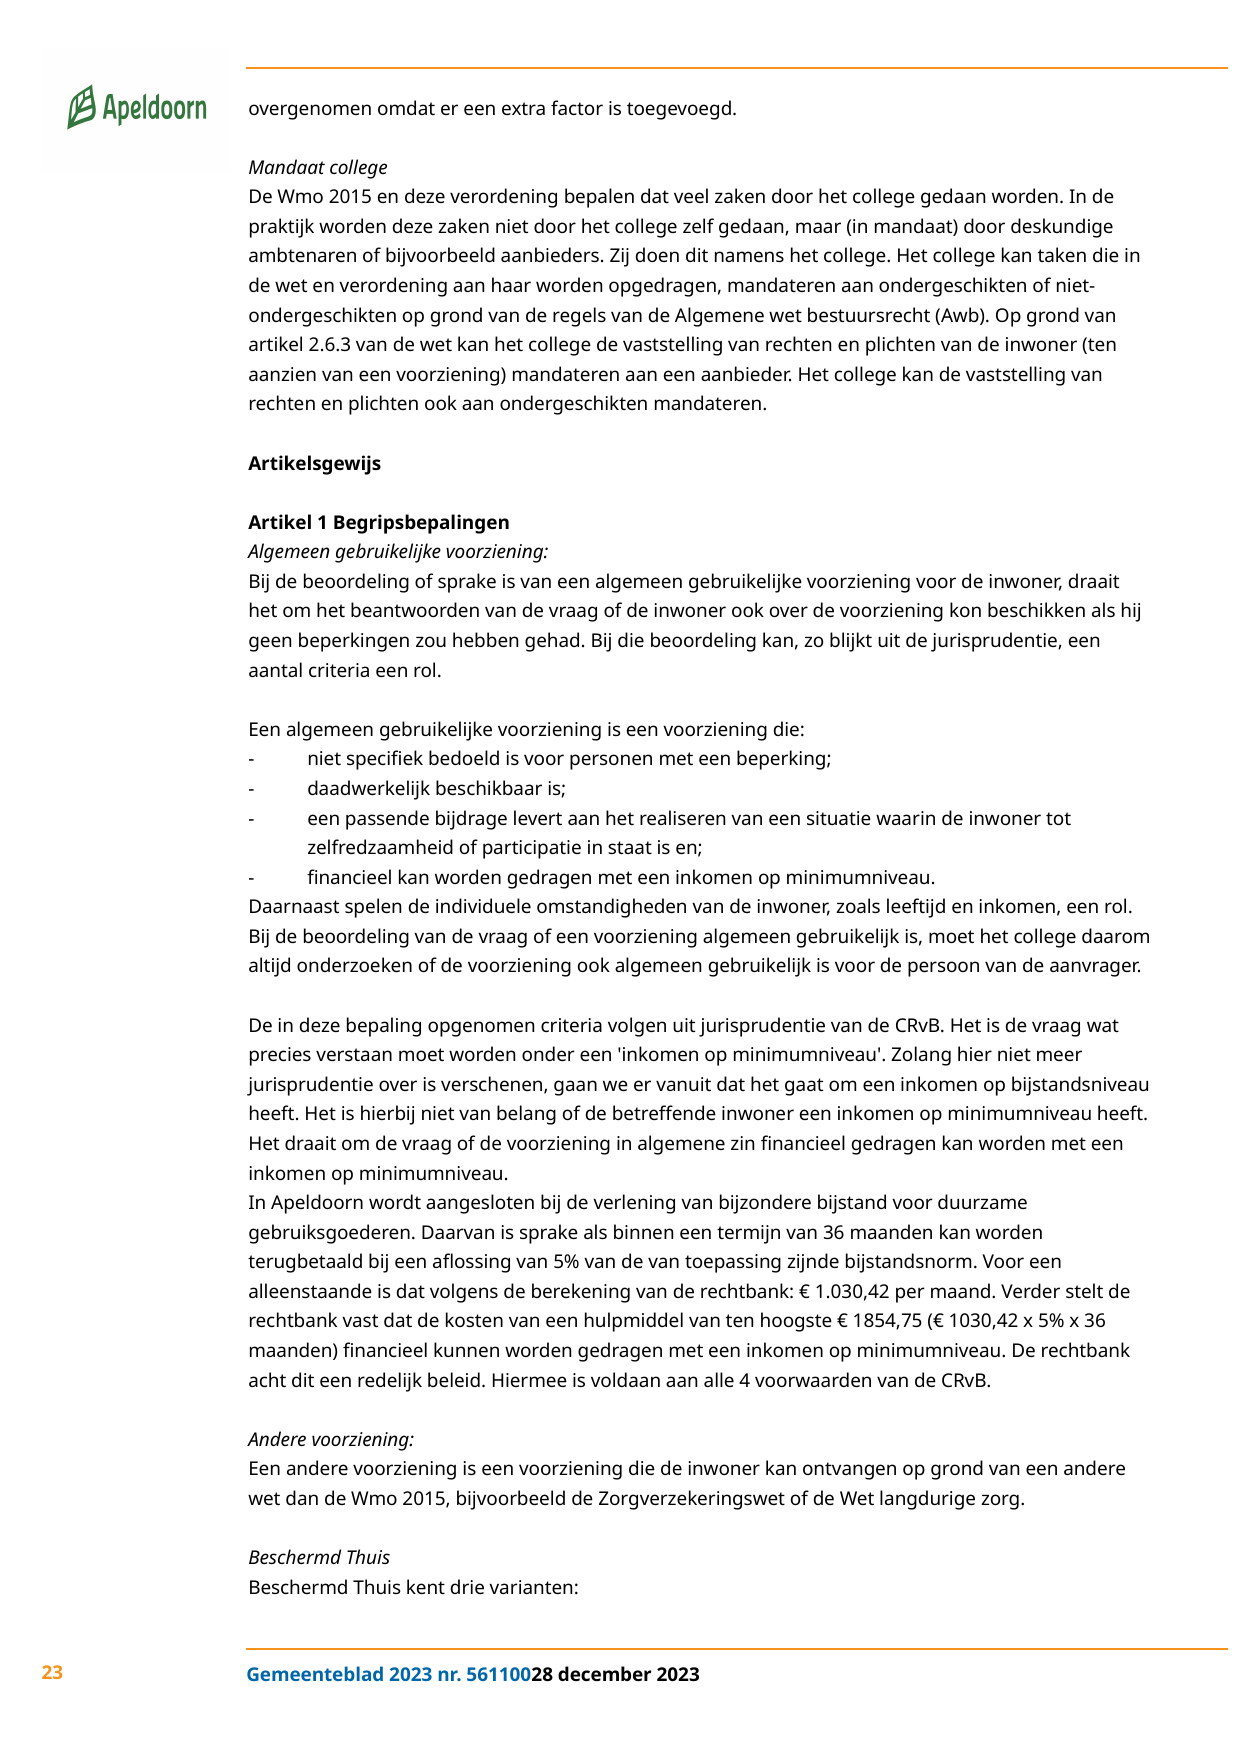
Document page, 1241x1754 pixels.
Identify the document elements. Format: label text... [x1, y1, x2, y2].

list niet specifiek bedoeld is voor personen met een beperking; [248, 746, 1152, 771]
text Bij de beoordeling of sprake is van een algemeen gebruikelijke voorziening voor de inwoner, draait het om het beantwoorden van de vraag of de inwoner ook over de voorziening kon beschikken als hij geen beperkingen zou hebben gehad. Bij die beoordeling kan, zo blijkt uit de jurisprudentie, een aantal criteria een rol. [248, 568, 1152, 683]
picture [41, 47, 231, 172]
list financieel kan worden gedragen met een inkomen op minimumniveau. [248, 864, 1152, 890]
text In Apeldoorn wordt aangesloten bij de verlening van bijzondere bijstand voor duurzame gebruiksgoederen. Daarvan is sprake als binnen een termijn van 36 maanden kan worden terugbetaald bij een aflossing van 5% van de van toepassing zijnde bijstandsnorm. Voor een alleenstaande is dat volgens de berekening van de rechtbank: € 1.030,42 per maand. Verder stelt de rechtbank vast dat de kosten van een hulpmiddel van ten hoogste € 1854,75 (€ 1030,42 x 5% x 36 maanden) financieel kunnen worden gedragen met een inkomen op minimumniveau. De rechtbank acht dit een redelijk beleid. Hiermee is voldaan aan alle 4 voorwaarden van de CRvB. [248, 1189, 1152, 1393]
text Algemeen gebruikelijke voorziening: [248, 538, 1152, 564]
list een passende bijdrage levert aan het realiseren van een situatie waarin de inwoner tot zelfredzaamheid of participatie in staat is en; [248, 805, 1152, 860]
text Beschermd Thuis kent drie varianten: [248, 1574, 1152, 1600]
text Daarnaast spelen de individuele omstandigheden van de inwoner, zoals leeftijd en inkomen, een rol. Bij de beoordeling van de vraag of een voorziening algemeen gebruikelijk is, moet het college daarom altijd onderzoeken of de voorziening ook algemeen gebruikelijk is voor de persoon van de aanvrager. [248, 893, 1152, 978]
text Artikel 1 Begripsbepalingen [248, 509, 1152, 535]
text De Wmo 2015 en deze verordening bepalen dat veel zaken door het college gedaan worden. In de praktijk worden deze zaken niet door het college zelf gedaan, maar (in mandaat) door deskundige ambtenaren of bijvoorbeeld aanbieders. Zij doen dit namens het college. Het college kan taken die in de wet en verordening aan haar worden opgedragen, mandateren aan ondergeschikten of niet-ondergeschikten op grond van de regels van de Algemene wet bestuursrecht (Awb). Op grond van artikel 2.6.3 van de wet kan het college de vaststelling van rechten en plichten van de inwoner (ten aanzien van een voorziening) mandateren aan een aanbieder. Het college kan de vaststelling van rechten en plichten ook aan ondergeschikten mandateren. [248, 183, 1152, 416]
text Een andere voorziening is een voorziening die de inwoner kan ontvangen op grond van een andere wet dan de Wmo 2015, bijvoorbeeld de Zorgverzekeringswet of de Wet langdurige zorg. [248, 1456, 1152, 1511]
text Mandaat college [248, 154, 1152, 180]
text Andere voorziening: [248, 1426, 1152, 1452]
list daadwerkelijk beschikbaar is; [248, 775, 1152, 801]
text De in deze bepaling opgenomen criteria volgen uit jurisprudentie van de CRvB. Het is de vraag wat precies verstaan moet worden onder een 'inkomen op minimumniveau'. Zolang hier niet meer jurisprudentie over is verschenen, gaan we er vanuit dat het gaat om een inkomen op bijstandsniveau heeft. Het is hierbij niet van belang of de betreffende inwoner een inkomen op minimumniveau heeft. Het draait om de vraag of de voorziening in algemene zin financieel gedragen kan worden met een inkomen op minimumniveau. [248, 1012, 1152, 1186]
text overgenomen omdat er een extra factor is toegevoegd. [248, 95, 1152, 121]
text Een algemeen gebruikelijke voorziening is een voorziening die: [248, 716, 1152, 742]
text Artikelsgewijs [248, 450, 1152, 476]
text Beschermd Thuis [248, 1544, 1152, 1570]
